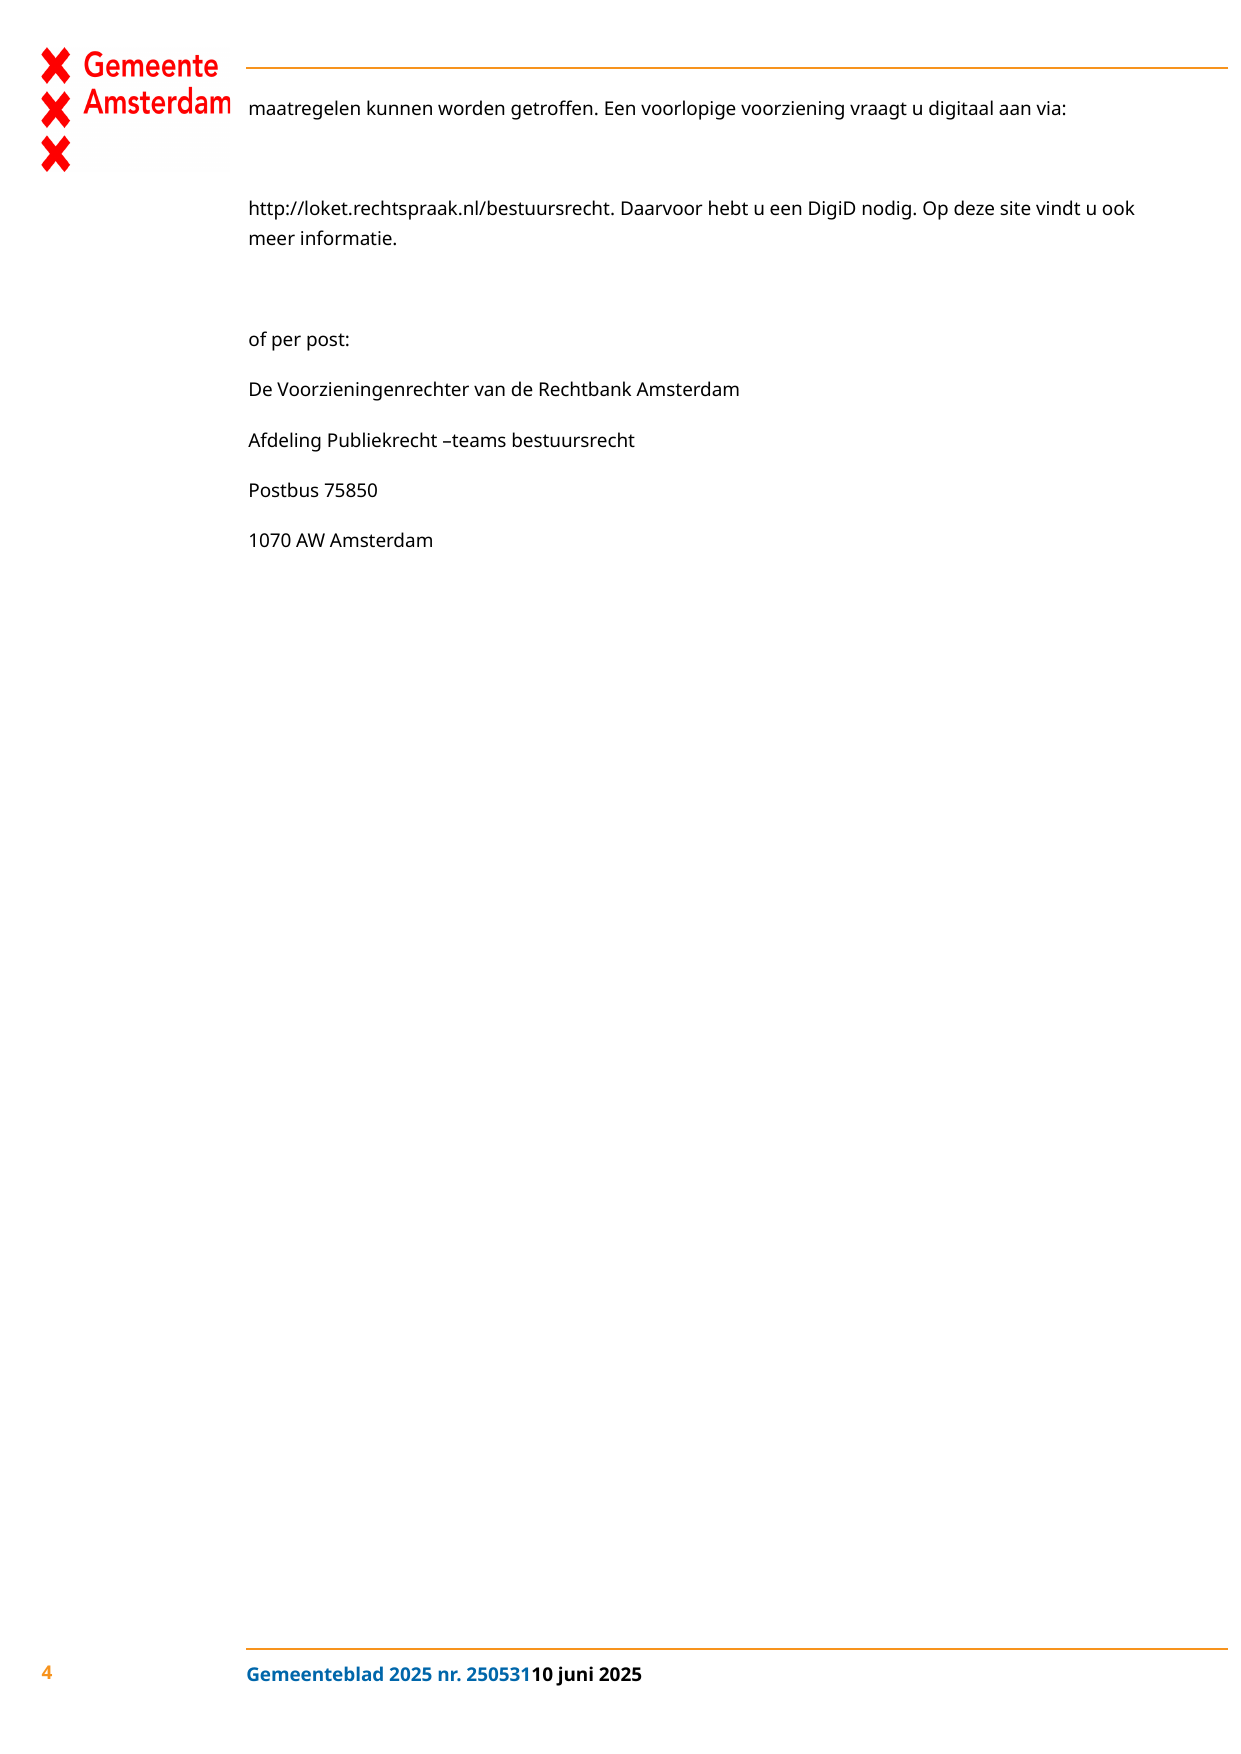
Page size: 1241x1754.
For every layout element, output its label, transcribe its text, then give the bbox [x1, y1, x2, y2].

text maatregelen kunnen worden getroffen. Een voorlopige voorziening vraagt u digitaal aan via: [248, 95, 1152, 121]
text http://loket.rechtspraak.nl/bestuursrecht. Daarvoor hebt u een DigiD nodig. Op deze site vindt u ook meer informatie. [248, 196, 1152, 251]
picture [41, 47, 231, 172]
text Postbus 75850 [248, 477, 1152, 503]
text Afdeling Publiekrecht –teams bestuursrecht [248, 427, 1152, 453]
text De Voorzieningenrechter van de Rechtbank Amsterdam [248, 376, 1152, 402]
text 1070 AW Amsterdam [248, 528, 1152, 553]
text of per post: [248, 326, 1152, 352]
